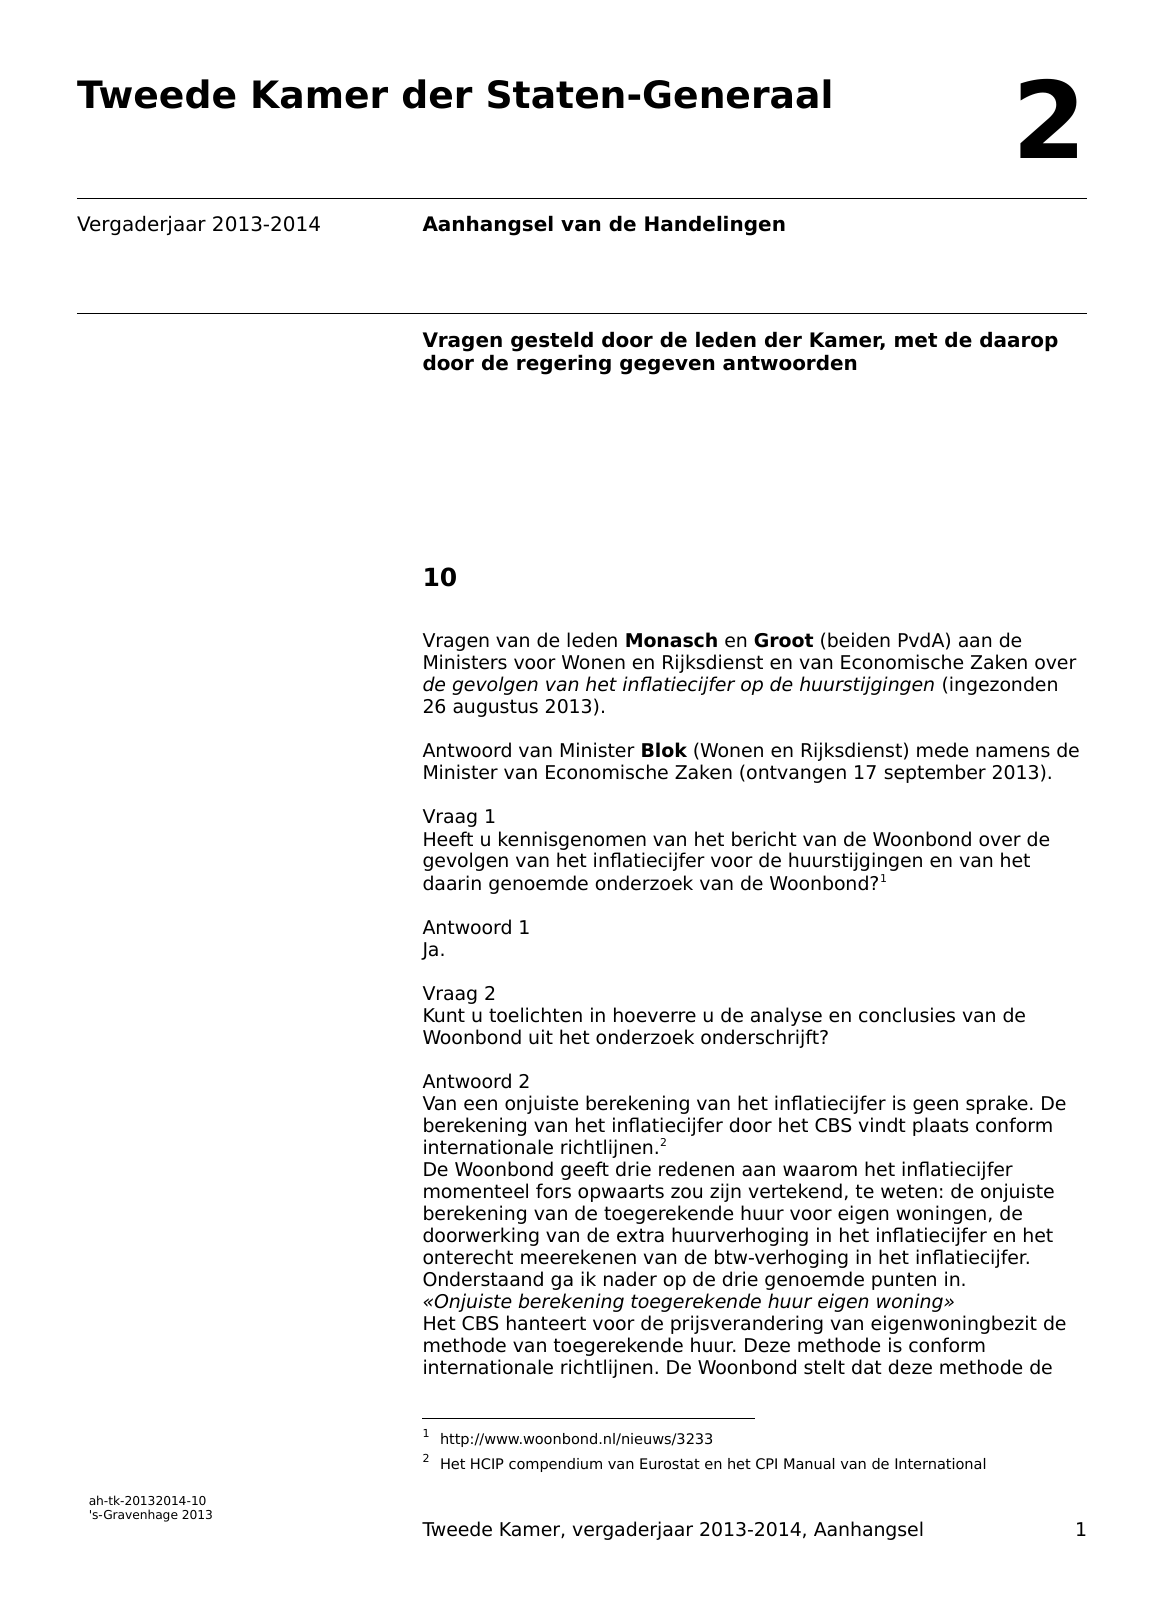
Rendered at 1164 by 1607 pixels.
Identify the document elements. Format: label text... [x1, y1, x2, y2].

text Antwoord 2 [422, 1071, 1087, 1093]
text ah-tk-20132014-10 [88, 1494, 323, 1508]
table_cell Vragen gesteld door de leden der Kamer, met de daarop door de regering gegeven antwoorden [422, 314, 1087, 375]
text 10 [422, 563, 1087, 592]
text Antwoord van Minister Blok (Wonen en Rijksdienst) mede namens de Minister van Economische Zaken (ontvangen 17 september 2013). [422, 740, 1087, 784]
text http://www.woonbond.nl/nieuws/3233 [422, 1427, 1087, 1449]
table_header 2 [886, 59, 1087, 198]
text «Onjuiste berekening toegerekende huur eigen woning» [422, 1291, 1087, 1313]
text Het HCIP compendium van Eurostat en het CPI Manual van de International [422, 1452, 1087, 1474]
table_cell Aanhangsel van de Handelingen [422, 199, 1087, 313]
table_cell [77, 314, 422, 375]
table_cell Vergaderjaar 2013-2014 [77, 199, 422, 313]
text Van een onjuiste berekening van het inflatiecijfer is geen sprake. De berekening van het inflatiecijfer door het CBS vindt plaats conform internationale richtlijnen. [422, 1093, 1087, 1159]
text Vraag 1 [422, 806, 1087, 828]
text Kunt u toelichten in hoeverre u de analyse en conclusies van de Woonbond uit het onderzoek onderschrijft? [422, 1005, 1087, 1049]
text Vragen van de leden Monasch en Groot (beiden PvdA) aan de Ministers voor Wonen en Rijksdienst en van Economische Zaken over de gevolgen van het inflatiecijfer op de huurstijgingen (ingezonden 26 augustus 2013). [422, 630, 1087, 718]
text De Woonbond geeft drie redenen aan waarom het inflatiecijfer momenteel fors opwaarts zou zijn vertekend, te weten: de onjuiste berekening van de toegerekende huur voor eigen woningen, de doorwerking van de extra huurverhoging in het inflatiecijfer en het onterecht meerekenen van de btw-verhoging in het inflatiecijfer. Onderstaand ga ik nader op de drie genoemde punten in. [422, 1159, 1087, 1291]
text Ja. [422, 938, 1087, 961]
text Het CBS hanteert voor de prijsverandering van eigenwoningbezit de methode van toegerekende huur. Deze methode is conform internationale richtlijnen. De Woonbond stelt dat deze methode de [422, 1313, 1087, 1378]
text Antwoord 1 [422, 917, 1087, 938]
text Vraag 2 [422, 983, 1087, 1005]
text Heeft u kennisgenomen van het bericht van de Woonbond over de gevolgen van het inflatiecijfer voor de huurstijgingen en van het daarin genoemde onderzoek van de Woonbond? [422, 828, 1087, 894]
text 's-Gravenhage 2013 [88, 1508, 323, 1522]
table_header Tweede Kamer der Staten-Generaal [77, 59, 886, 198]
